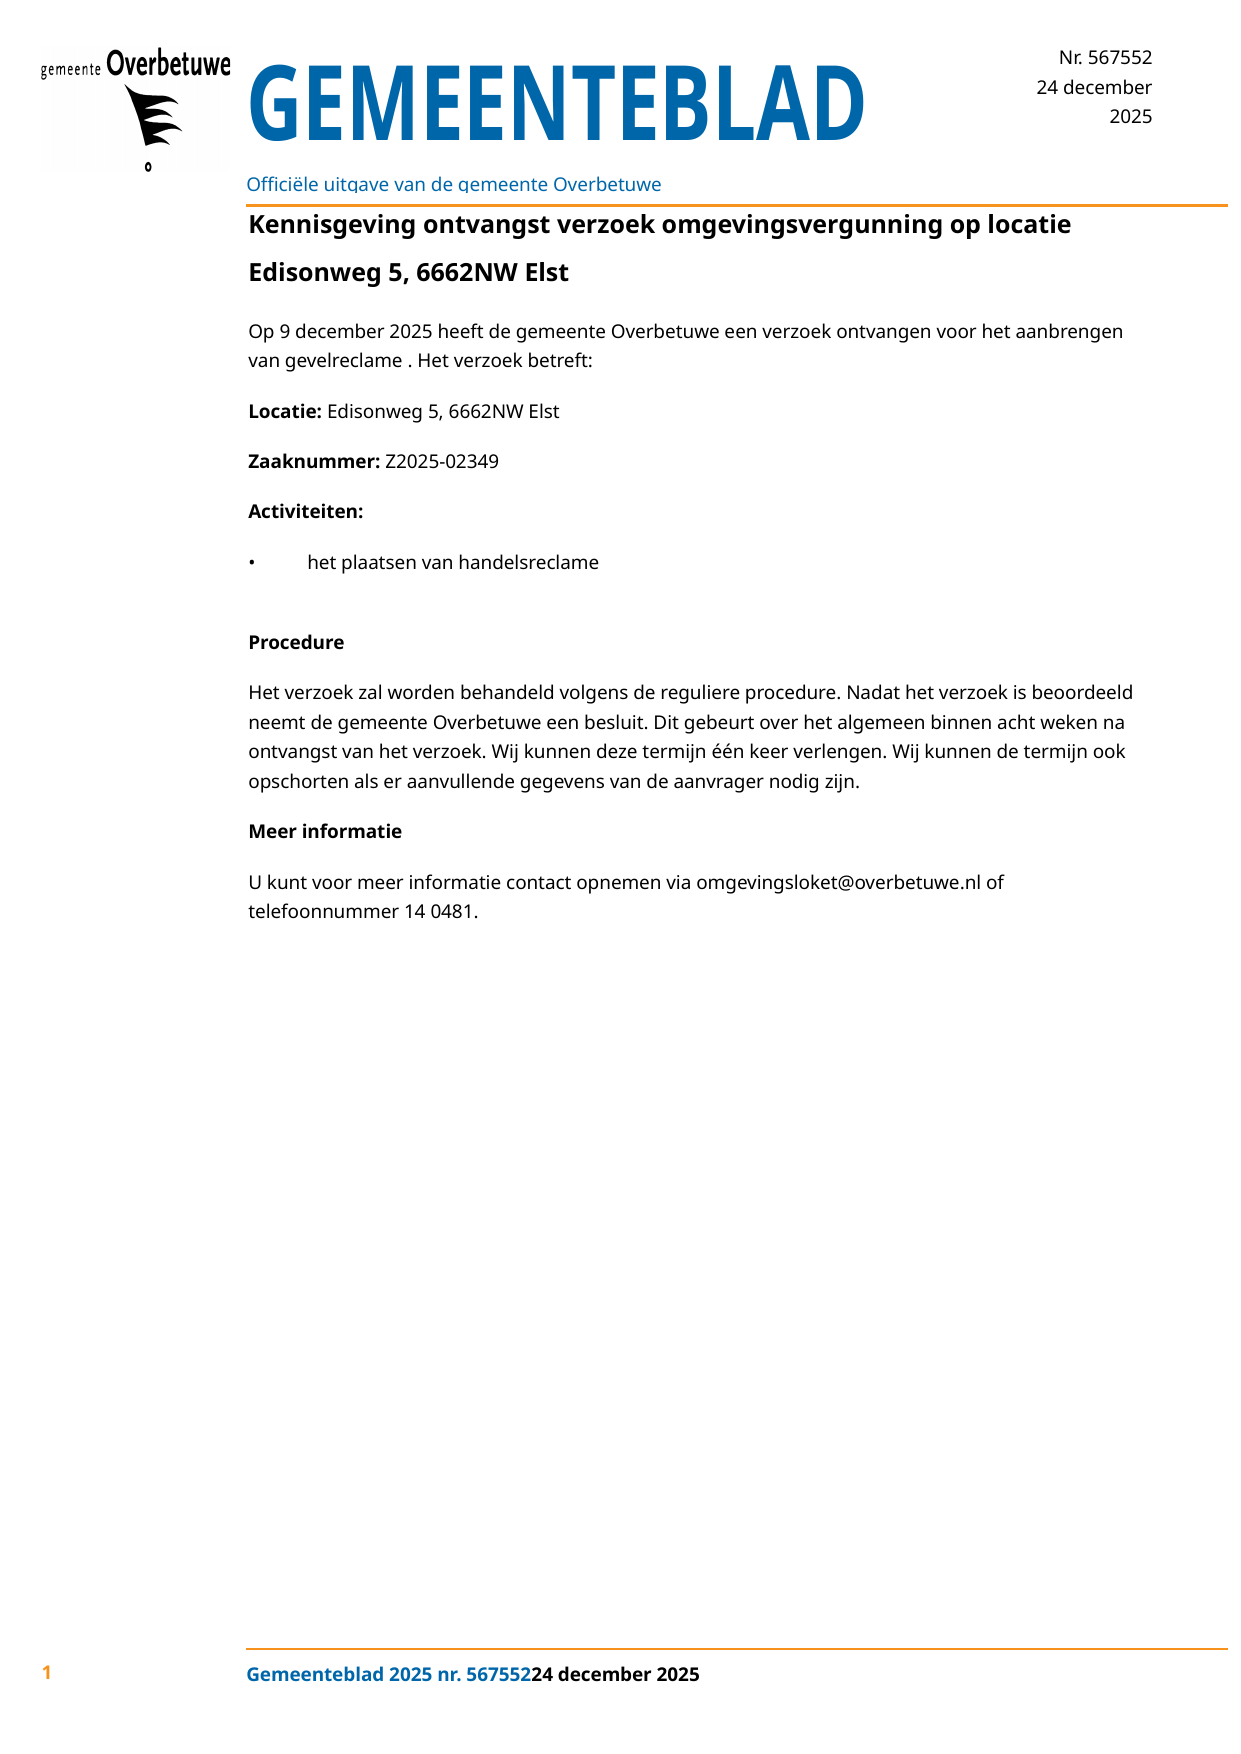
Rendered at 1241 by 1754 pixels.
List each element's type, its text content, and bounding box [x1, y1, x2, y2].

text Op 9 december 2025 heeft de gemeente Overbetuwe een verzoek ontvangen voor het aanbrengen van gevelreclame . Het verzoek betreft: [248, 318, 1152, 373]
text Zaaknummer: Z2025-02349 [248, 448, 1152, 474]
list het plaatsen van handelsreclame [248, 549, 1152, 575]
picture [41, 47, 231, 172]
text Kennisgeving ontvangst verzoek omgevingsvergunning op locatie Edisonweg 5, 6662NW Elst [248, 207, 1152, 288]
text Activiteiten: [248, 499, 1152, 524]
text Het verzoek zal worden behandeld volgens de reguliere procedure. Nadat het verzoek is beoordeeld neemt de gemeente Overbetuwe een besluit. Dit gebeurt over het algemeen binnen acht weken na ontvangst van het verzoek. Wij kunnen deze termijn één keer verlengen. Wij kunnen de termijn ook opschorten als er aanvullende gegevens van de aanvrager nodig zijn. [248, 679, 1152, 794]
text Procedure [248, 629, 1152, 655]
text U kunt voor meer informatie contact opnemen via omgevingsloket@overbetuwe.nl of telefoonnummer 14 0481. [248, 869, 1152, 924]
text Locatie: Edisonweg 5, 6662NW Elst [248, 398, 1152, 424]
text Meer informatie [248, 819, 1152, 844]
